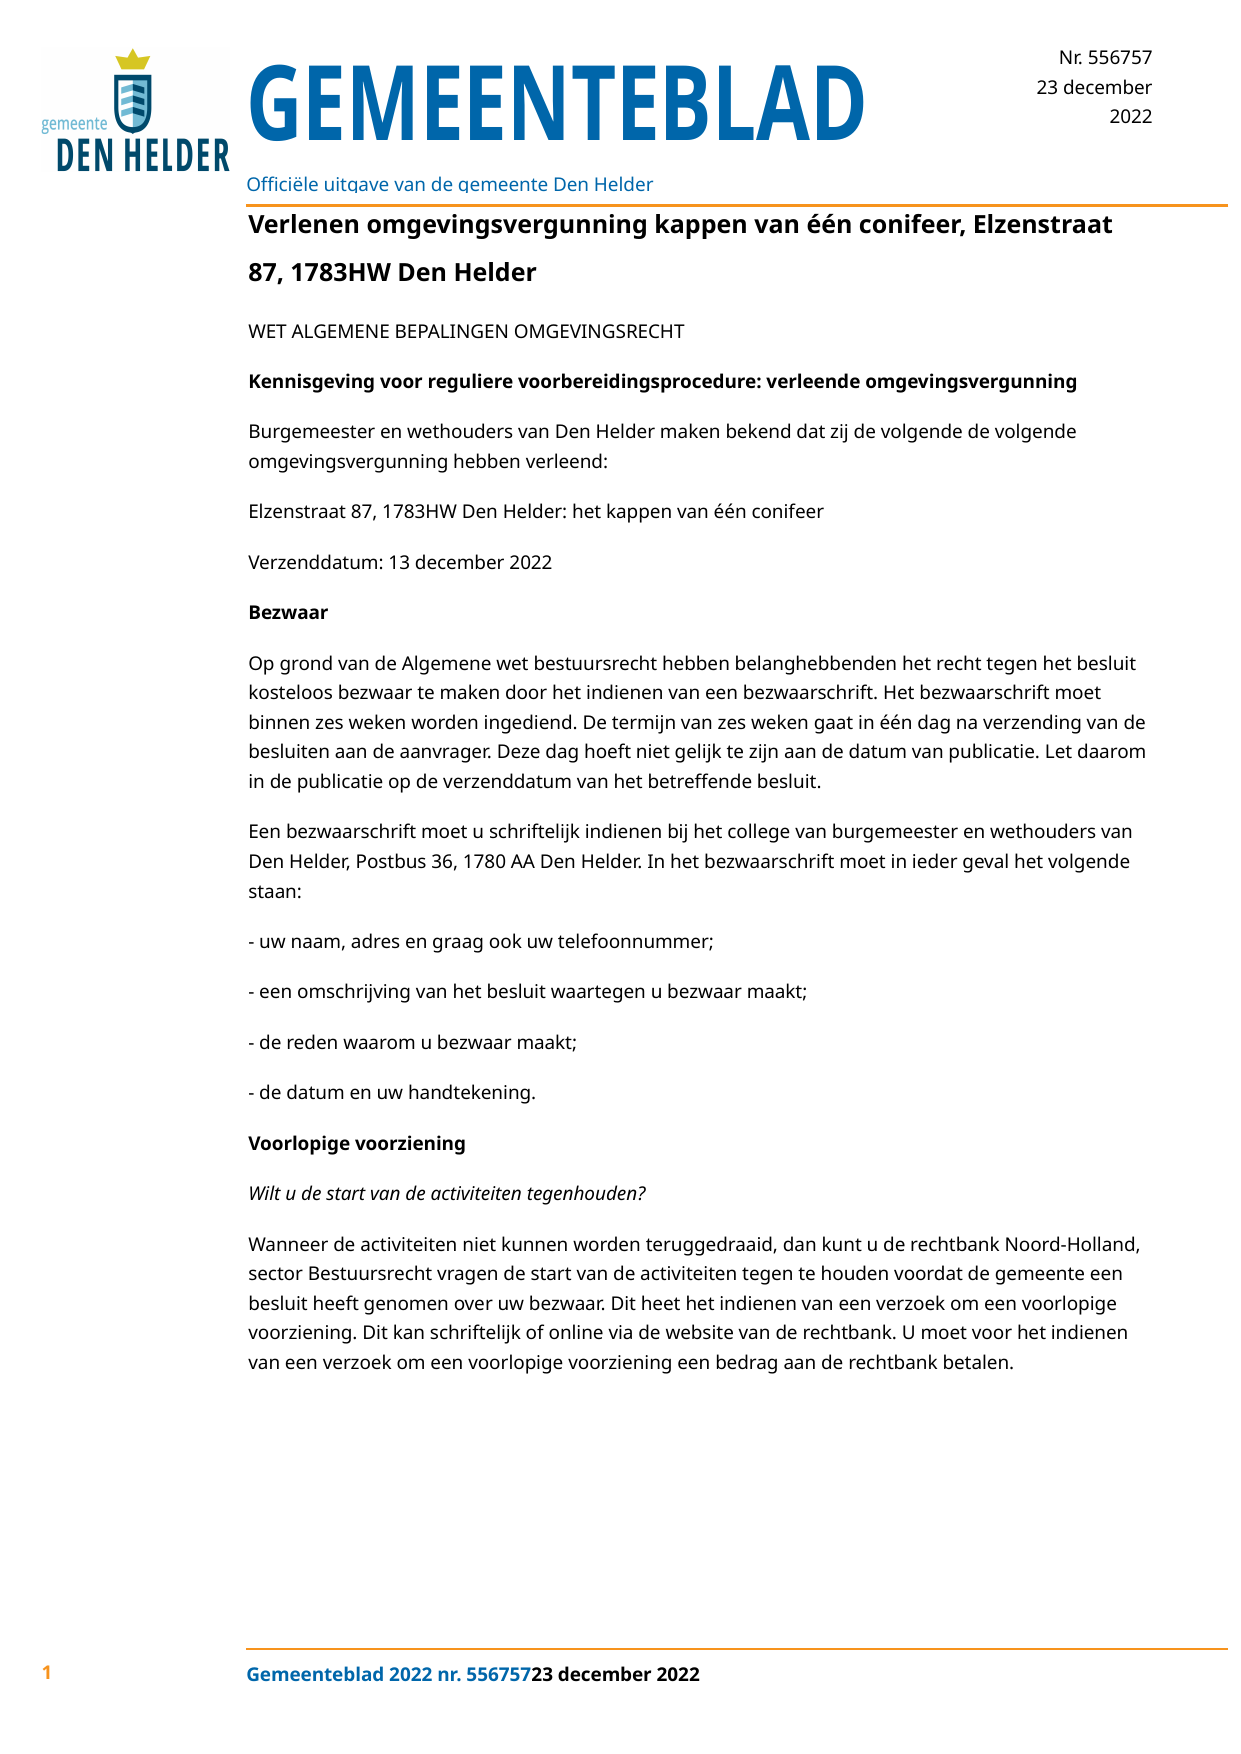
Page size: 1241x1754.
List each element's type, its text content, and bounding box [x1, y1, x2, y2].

text Wanneer de activiteiten niet kunnen worden teruggedraaid, dan kunt u de rechtbank Noord-Holland, sector Bestuursrecht vragen de start van de activiteiten tegen te houden voordat de gemeente een besluit heeft genomen over uw bezwaar. Dit heet het indienen van een verzoek om een voorlopige voorziening. Dit kan schriftelijk of online via de website van de rechtbank. U moet voor het indienen van een verzoek om een voorlopige voorziening een bedrag aan de rechtbank betalen. [248, 1231, 1152, 1375]
text Elzenstraat 87, 1783HW Den Helder: het kappen van één conifeer [248, 499, 1152, 524]
text Verlenen omgevingsvergunning kappen van één conifeer, Elzenstraat 87, 1783HW Den Helder [248, 207, 1152, 288]
text Kennisgeving voor reguliere voorbereidingsprocedure: verleende omgevingsvergunning [248, 368, 1152, 394]
text Op grond van de Algemene wet bestuursrecht hebben belanghebbenden het recht tegen het besluit kosteloos bezwaar te maken door het indienen van een bezwaarschrift. Het bezwaarschrift moet binnen zes weken worden ingediend. De termijn van zes weken gaat in één dag na verzending van de besluiten aan de aanvrager. Deze dag hoeft niet gelijk te zijn aan de datum van publicatie. Let daarom in de publicatie op de verzenddatum van het betreffende besluit. [248, 650, 1152, 794]
text - een omschrijving van het besluit waartegen u bezwaar maakt; [248, 979, 1152, 1004]
text Burgemeester en wethouders van Den Helder maken bekend dat zij de volgende de volgende omgevingsvergunning hebben verleend: [248, 419, 1152, 474]
picture [41, 47, 231, 172]
text WET ALGEMENE BEPALINGEN OMGEVINGSRECHT [248, 318, 1152, 344]
picture [100, 154, 106, 172]
text Voorlopige voorziening [248, 1130, 1152, 1156]
text Verzenddatum: 13 december 2022 [248, 549, 1152, 575]
text Een bezwaarschrift moet u schriftelijk indienen bij het college van burgemeester en wethouders van Den Helder, Postbus 36, 1780 AA Den Helder. In het bezwaarschrift moet in ieder geval het volgende staan: [248, 819, 1152, 904]
text - de datum en uw handtekening. [248, 1079, 1152, 1105]
picture [130, 157, 135, 172]
text Wilt u de start van de activiteiten tegenhouden? [248, 1180, 1152, 1206]
text - uw naam, adres en graag ook uw telefoonnummer; [248, 928, 1152, 954]
picture [63, 144, 68, 165]
text Bezwaar [248, 599, 1152, 625]
picture [182, 144, 187, 165]
picture [220, 160, 224, 172]
text - de reden waarom u bezwaar maakt; [248, 1029, 1152, 1055]
